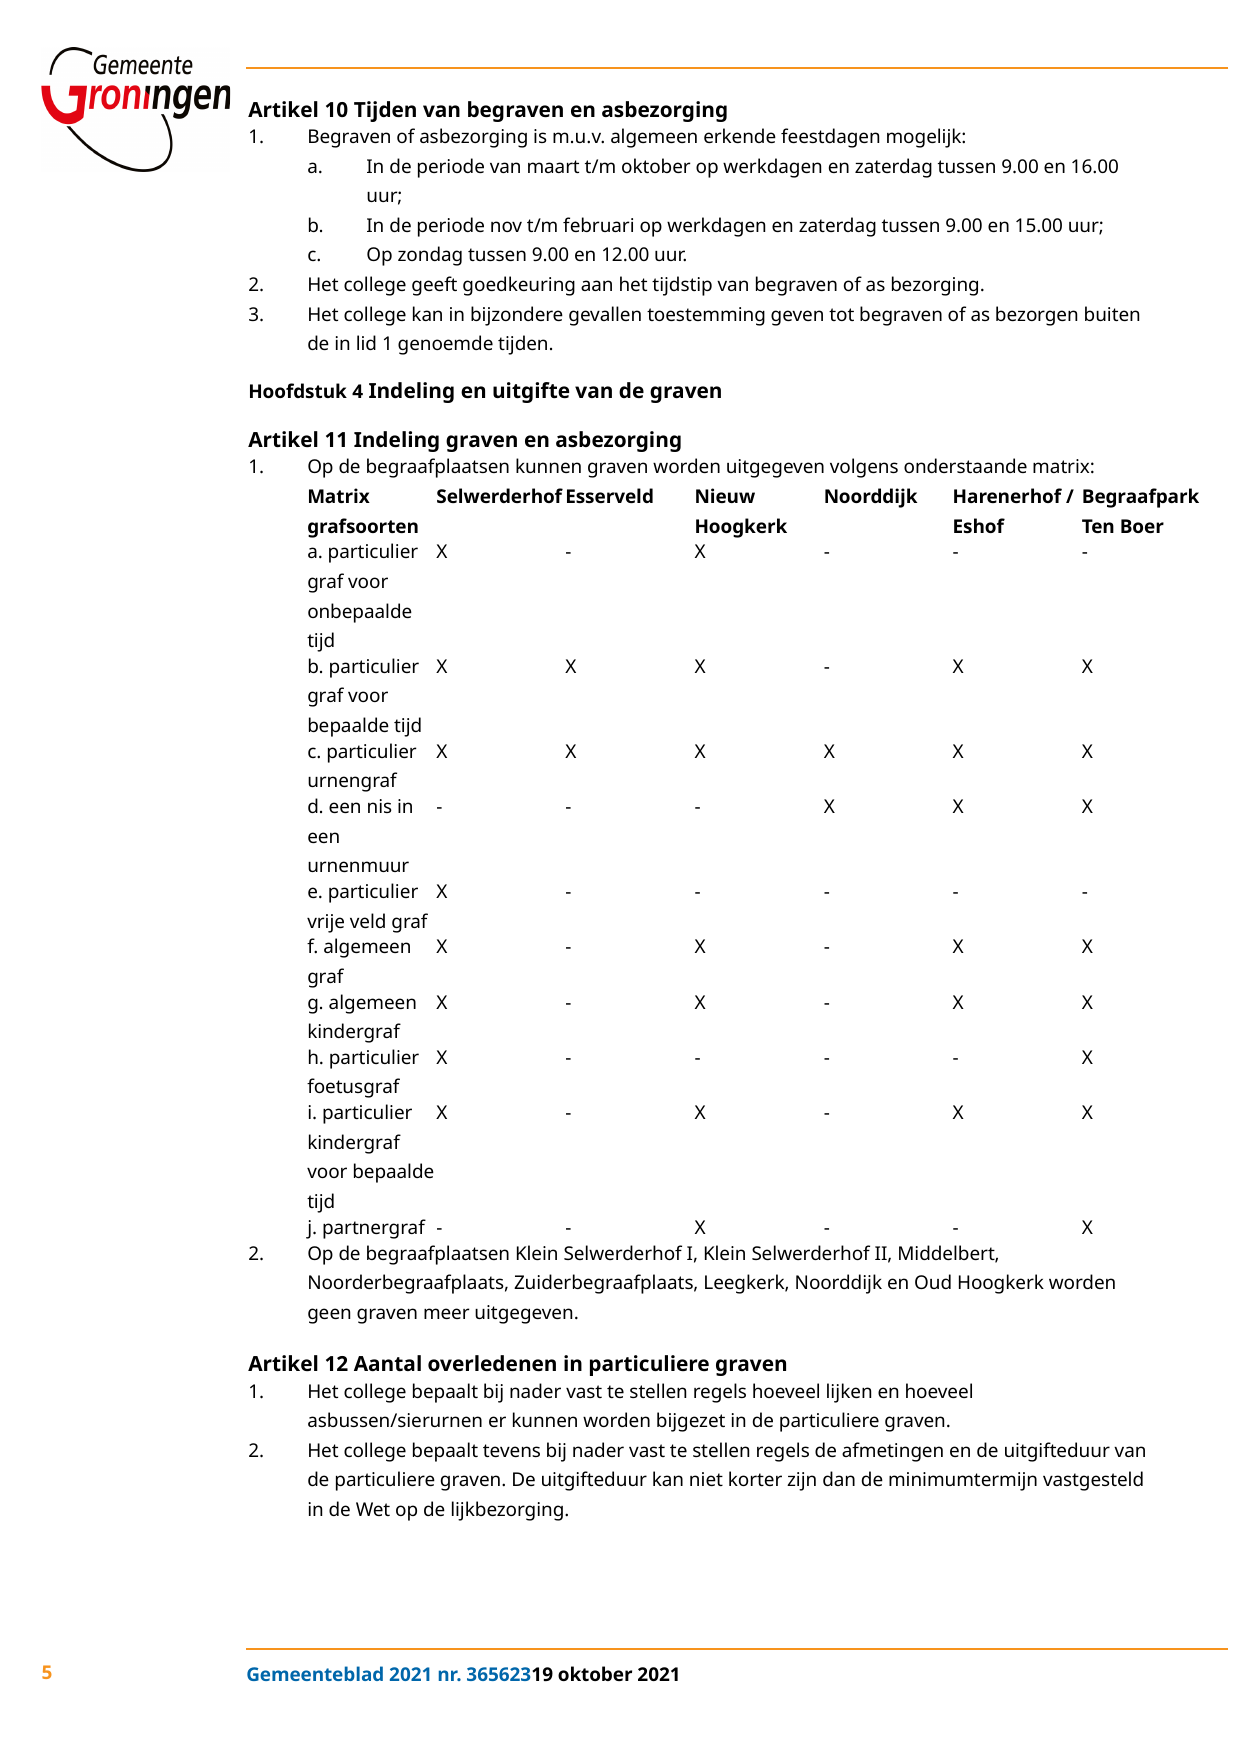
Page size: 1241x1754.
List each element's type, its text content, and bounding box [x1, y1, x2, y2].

table_cell - [824, 539, 952, 653]
table_cell X [436, 878, 565, 933]
list Op de begraafplaatsen kunnen graven worden uitgegeven volgens onderstaande matrix: [248, 454, 1152, 479]
table_cell - [953, 878, 1082, 933]
table_header Begraafpark Ten Boer [1082, 483, 1211, 539]
table_cell - [824, 1100, 952, 1214]
table_cell X [953, 653, 1082, 738]
table_header Selwerderhof [436, 483, 565, 539]
table_cell - [824, 878, 952, 933]
table_header Esserveld [565, 483, 694, 539]
table_cell - [824, 934, 952, 989]
table_cell X [1082, 793, 1211, 878]
list Begraven of asbezorging is m.u.v. algemeen erkende feestdagen mogelijk: [248, 123, 1152, 149]
table_cell - [565, 1214, 694, 1240]
table_cell g. algemeen kindergraf [307, 989, 436, 1044]
table_cell - [565, 1044, 694, 1099]
table_cell - [824, 653, 952, 738]
table_cell X [824, 738, 952, 793]
table_header Nieuw Hoogkerk [694, 483, 823, 539]
table_cell X [953, 738, 1082, 793]
text Hoofdstuk 4 Indeling en uitgifte van de graven [248, 376, 1152, 404]
list Het college bepaalt tevens bij nader vast te stellen regels de afmetingen en de uitgifteduur van de particuliere graven. De uitgifteduur kan niet korter zijn dan de minimumtermijn vastgesteld in de Wet op de lijkbezorging. [248, 1437, 1152, 1522]
table_cell X [1082, 989, 1211, 1044]
list Het college kan in bijzondere gevallen toestemming geven tot begraven of as bezorgen buiten de in lid 1 genoemde tijden. [248, 301, 1152, 356]
table_cell X [694, 738, 823, 793]
table_cell X [436, 738, 565, 793]
list Op de begraafplaatsen Klein Selwerderhof I, Klein Selwerderhof II, Middelbert, Noorderbegraafplaats, Zuiderbegraafplaats, Leegkerk, Noorddijk en Oud Hoogkerk worden geen graven meer uitgegeven. [248, 1240, 1152, 1325]
table_cell - [436, 793, 565, 878]
table_cell a. particulier graf voor onbepaalde tijd [307, 539, 436, 653]
picture [41, 47, 231, 172]
table_cell X [953, 1100, 1082, 1214]
table_cell - [1082, 539, 1211, 653]
table_cell - [565, 1100, 694, 1214]
table_cell - [565, 793, 694, 878]
table_cell X [694, 1214, 823, 1240]
table_cell X [1082, 653, 1211, 738]
table_cell f. algemeen graf [307, 934, 436, 989]
table_cell X [953, 989, 1082, 1044]
table_cell j. partnergraf [307, 1214, 436, 1240]
table_cell X [1082, 1044, 1211, 1099]
text Artikel 11 Indeling graven en asbezorging [248, 425, 1152, 454]
table_cell X [824, 793, 952, 878]
table_cell - [953, 539, 1082, 653]
list Het college geeft goedkeuring aan het tijdstip van begraven of as bezorging. [248, 271, 1152, 297]
table_cell X [436, 1044, 565, 1099]
table_cell - [953, 1214, 1082, 1240]
table_header Matrix grafsoorten [307, 483, 436, 539]
list Op zondag tussen 9.00 en 12.00 uur. [307, 242, 1152, 267]
text Artikel 10 Tijden van begraven en asbezorging [248, 95, 1152, 123]
table_cell X [436, 1100, 565, 1214]
table_cell X [1082, 738, 1211, 793]
table_cell X [436, 934, 565, 989]
table_cell - [824, 1044, 952, 1099]
table_cell - [1082, 878, 1211, 933]
table_cell i. particulier kindergraf voor bepaalde tijd [307, 1100, 436, 1214]
table_cell X [953, 934, 1082, 989]
table_cell X [565, 738, 694, 793]
table_cell X [1082, 1100, 1211, 1214]
list Het college bepaalt bij nader vast te stellen regels hoeveel lijken en hoeveel asbussen/sierurnen er kunnen worden bijgezet in de particuliere graven. [248, 1378, 1152, 1433]
table_cell X [1082, 934, 1211, 989]
table_cell X [694, 653, 823, 738]
table_cell X [694, 989, 823, 1044]
table_cell X [436, 539, 565, 653]
list In de periode nov t/m februari op werkdagen en zaterdag tussen 9.00 en 15.00 uur; [307, 212, 1152, 238]
table_cell - [565, 539, 694, 653]
table_cell - [565, 878, 694, 933]
table_header Noorddijk [824, 483, 952, 539]
table_cell c. particulier urnengraf [307, 738, 436, 793]
table_cell - [565, 989, 694, 1044]
table_cell X [953, 793, 1082, 878]
table_cell - [694, 878, 823, 933]
table_cell X [1082, 1214, 1211, 1240]
text Artikel 12 Aantal overledenen in particuliere graven [248, 1349, 1152, 1378]
table_cell X [436, 989, 565, 1044]
table_cell - [953, 1044, 1082, 1099]
table_cell - [824, 1214, 952, 1240]
table_cell - [824, 989, 952, 1044]
table_cell - [565, 934, 694, 989]
table_cell e. particulier vrije veld graf [307, 878, 436, 933]
table_cell d. een nis in een urnenmuur [307, 793, 436, 878]
table_cell h. particulier foetusgraf [307, 1044, 436, 1099]
table_cell X [565, 653, 694, 738]
table_cell X [436, 653, 565, 738]
table_cell - [436, 1214, 565, 1240]
table_cell X [694, 539, 823, 653]
table_cell X [694, 934, 823, 989]
table_cell - [694, 793, 823, 878]
table_cell b. particulier graf voor bepaalde tijd [307, 653, 436, 738]
table_cell - [694, 1044, 823, 1099]
table_cell X [694, 1100, 823, 1214]
list In de periode van maart t/m oktober op werkdagen en zaterdag tussen 9.00 en 16.00 uur; [307, 153, 1152, 208]
table_header Harenerhof / Eshof [953, 483, 1082, 539]
